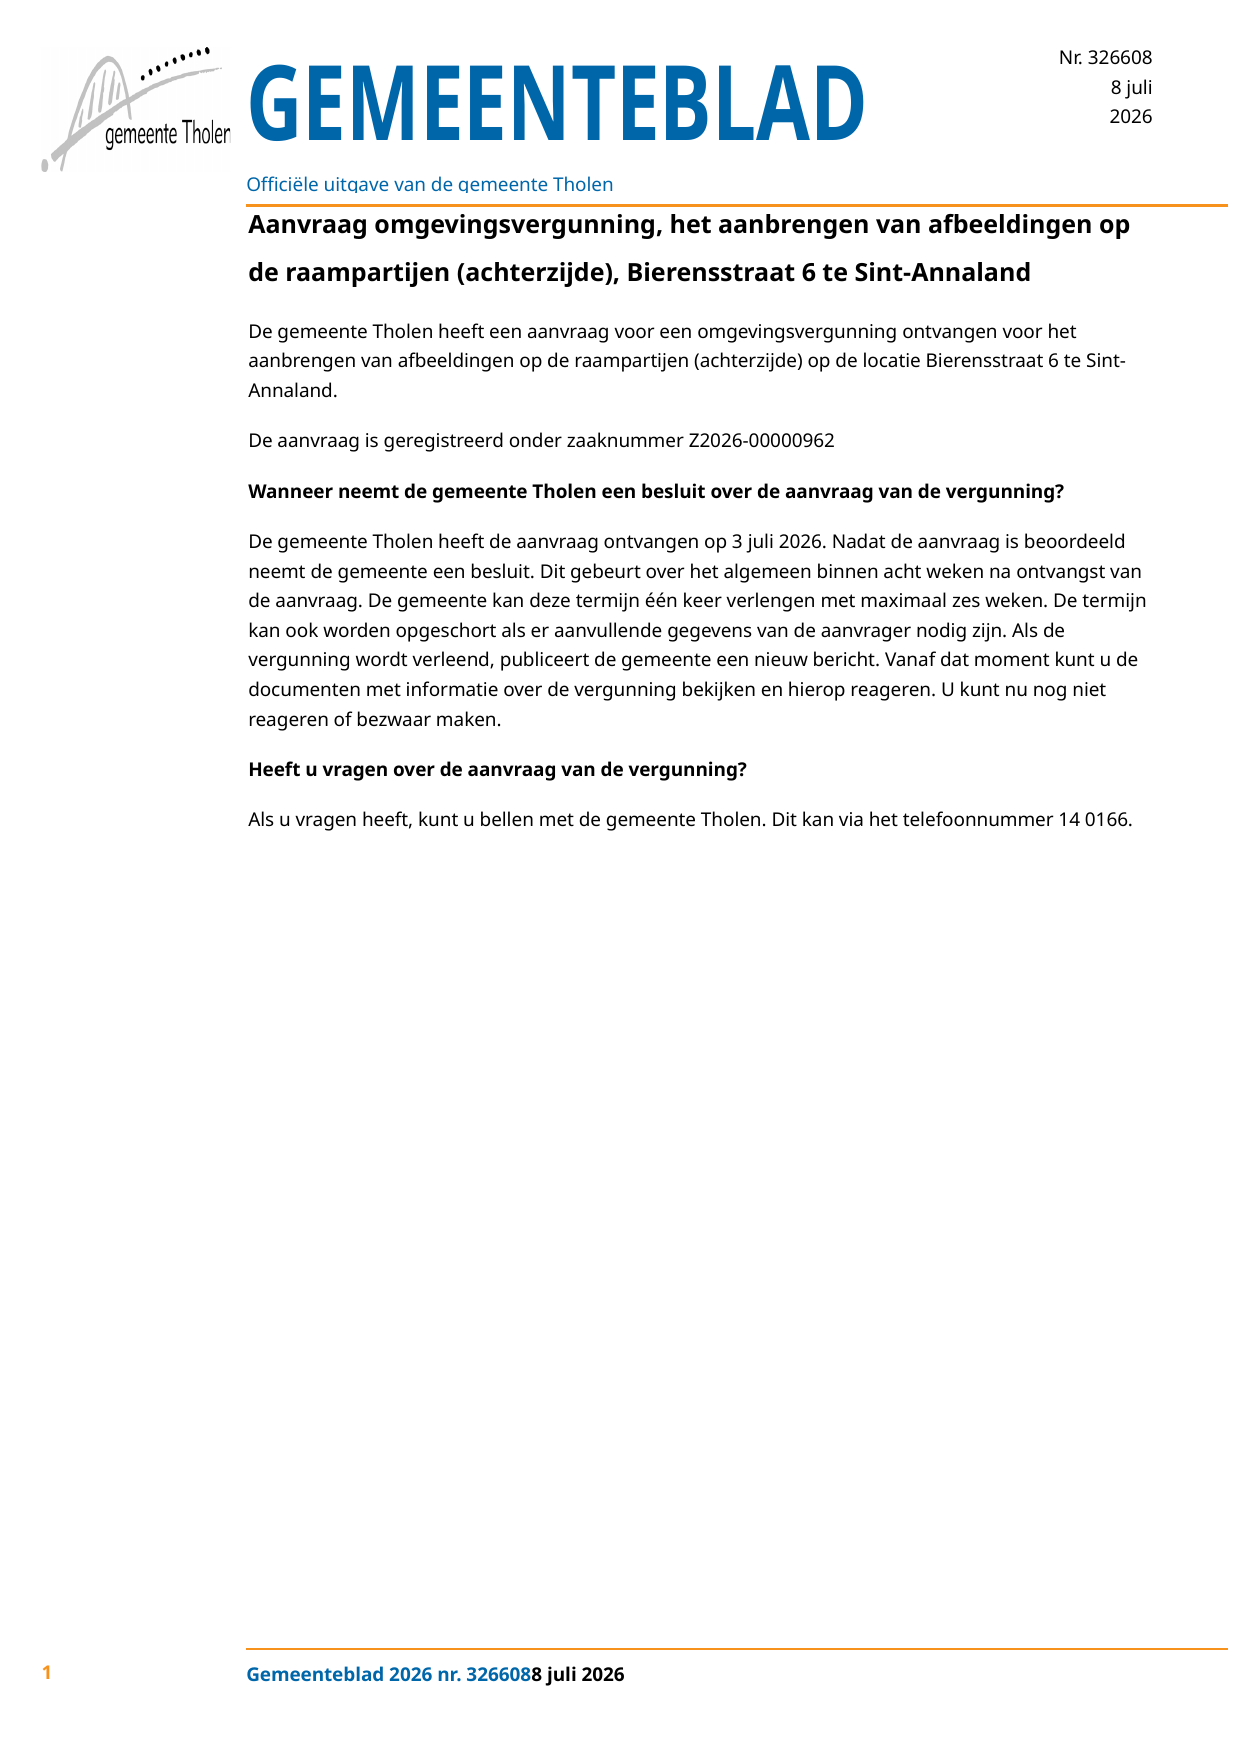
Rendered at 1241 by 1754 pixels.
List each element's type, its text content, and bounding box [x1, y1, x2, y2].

text Heeft u vragen over de aanvraag van de vergunning? [248, 756, 1152, 782]
text Als u vragen heeft, kunt u bellen met de gemeente Tholen. Dit kan via het telefoonnummer 14 0166. [248, 807, 1152, 832]
picture [41, 47, 231, 172]
text De gemeente Tholen heeft een aanvraag voor een omgevingsvergunning ontvangen voor het aanbrengen van afbeeldingen op de raampartijen (achterzijde) op de locatie Bierensstraat 6 te Sint-Annaland. [248, 318, 1152, 403]
text De gemeente Tholen heeft de aanvraag ontvangen op 3 juli 2026. Nadat de aanvraag is beoordeeld neemt de gemeente een besluit. Dit gebeurt over het algemeen binnen acht weken na ontvangst van de aanvraag. De gemeente kan deze termijn één keer verlengen met maximaal zes weken. De termijn kan ook worden opgeschort als er aanvullende gegevens van de aanvrager nodig zijn. Als de vergunning wordt verleend, publiceert de gemeente een nieuw bericht. Vanaf dat moment kunt u de documenten met informatie over de vergunning bekijken en hierop reageren. U kunt nu nog niet reageren of bezwaar maken. [248, 528, 1152, 732]
text Aanvraag omgevingsvergunning, het aanbrengen van afbeeldingen op de raampartijen (achterzijde), Bierensstraat 6 te Sint-Annaland [248, 207, 1152, 288]
text De aanvraag is geregistreerd onder zaaknummer Z2026-00000962 [248, 427, 1152, 453]
text Wanneer neemt de gemeente Tholen een besluit over de aanvraag van de vergunning? [248, 478, 1152, 504]
